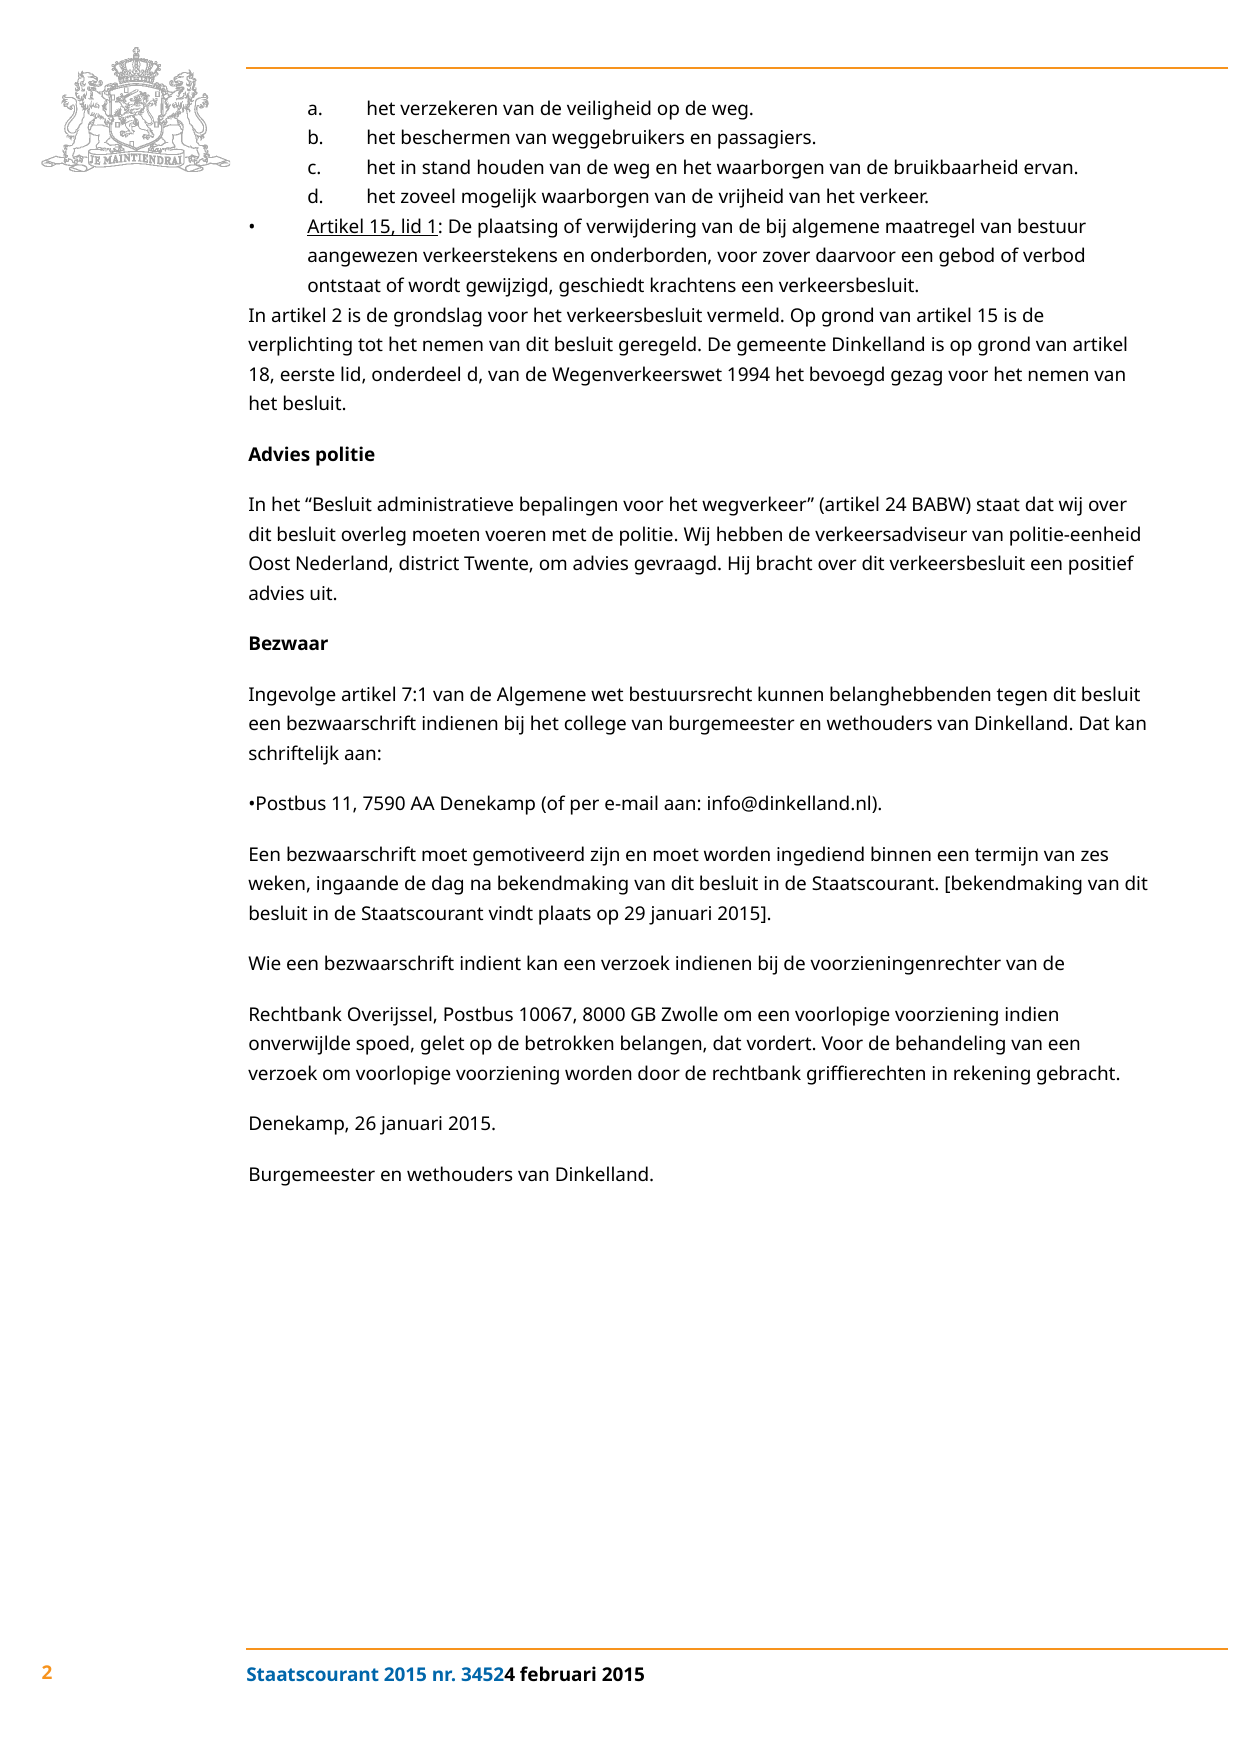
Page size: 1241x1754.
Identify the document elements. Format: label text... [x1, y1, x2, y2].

list het zoveel mogelijk waarborgen van de vrijheid van het verkeer. [307, 183, 1152, 209]
list het in stand houden van de weg en het waarborgen van de bruikbaarheid ervan. [307, 154, 1152, 180]
list Artikel 15, lid 1: De plaatsing of verwijdering van de bij algemene maatregel van bestuur aangewezen verkeerstekens en onderborden, voor zover daarvoor een gebod of verbod ontstaat of wordt gewijzigd, geschiedt krachtens een verkeersbesluit. [248, 213, 1152, 298]
text Bezwaar [248, 631, 1152, 656]
text Wie een bezwaarschrift indient kan een verzoek indienen bij de voorzieningenrechter van de [248, 951, 1152, 976]
text Advies politie [248, 441, 1152, 467]
text Rechtbank Overijssel, Postbus 10067, 8000 GB Zwolle om een voorlopige voorziening indien onverwijlde spoed, gelet op de betrokken belangen, dat vordert. Voor de behandeling van een verzoek om voorlopige voorziening worden door de rechtbank griffierechten in rekening gebracht. [248, 1001, 1152, 1086]
text In artikel 2 is de grondslag voor het verkeersbesluit vermeld. Op grond van artikel 15 is de verplichting tot het nemen van dit besluit geregeld. De gemeente Dinkelland is op grond van artikel 18, eerste lid, onderdeel d, van de Wegenverkeerswet 1994 het bevoegd gezag voor het nemen van het besluit. [248, 302, 1152, 416]
text In het “Besluit administratieve bepalingen voor het wegverkeer” (artikel 24 BABW) staat dat wij over dit besluit overleg moeten voeren met de politie. Wij hebben de verkeersadviseur van politie-eenheid Oost Nederland, district Twente, om advies gevraagd. Hij bracht over dit verkeersbesluit een positief advies uit. [248, 491, 1152, 606]
text •Postbus 11, 7590 AA Denekamp (of per e-mail aan: info@dinkelland.nl). [248, 791, 1152, 816]
text Denekamp, 26 januari 2015. [248, 1111, 1152, 1136]
text Een bezwaarschrift moet gemotiveerd zijn en moet worden ingediend binnen een termijn van zes weken, ingaande de dag na bekendmaking van dit besluit in de Staatscourant. [bekendmaking van dit besluit in de Staatscourant vindt plaats op 29 januari 2015]. [248, 841, 1152, 926]
text Burgemeester en wethouders van Dinkelland. [248, 1161, 1152, 1187]
text Ingevolge artikel 7:1 van de Algemene wet bestuursrecht kunnen belanghebbenden tegen dit besluit een bezwaarschrift indienen bij het college van burgemeester en wethouders van Dinkelland. Dat kan schriftelijk aan: [248, 681, 1152, 766]
picture [41, 47, 231, 172]
list het verzekeren van de veiligheid op de weg. [307, 95, 1152, 121]
list het beschermen van weggebruikers en passagiers. [307, 124, 1152, 150]
